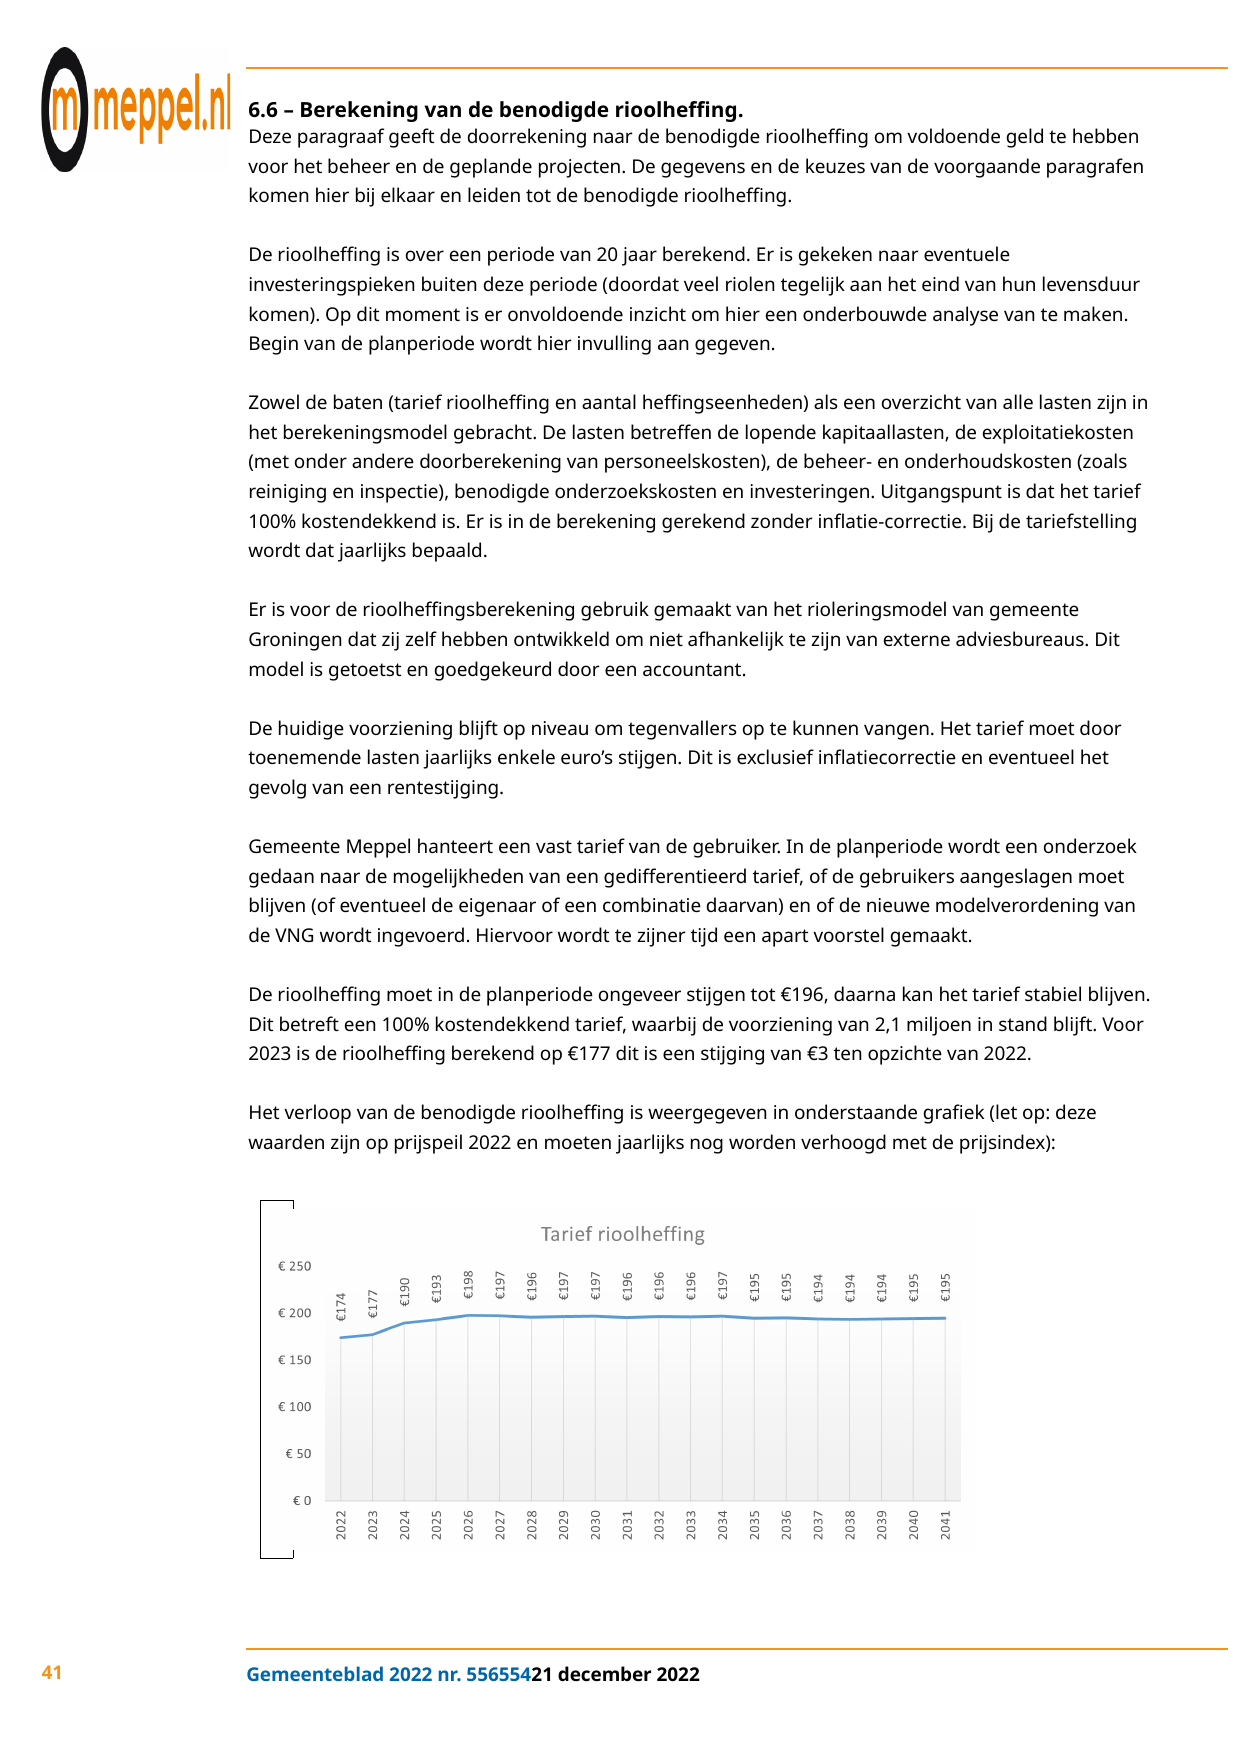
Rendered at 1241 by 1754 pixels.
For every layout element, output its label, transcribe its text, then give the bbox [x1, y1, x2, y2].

picture [41, 47, 231, 172]
text Er is voor de rioolheffingsberekening gebruik gemaakt van het rioleringsmodel van gemeente Groningen dat zij zelf hebben ontwikkeld om niet afhankelijk te zijn van externe adviesbureaus. Dit model is getoetst en goedgekeurd door een accountant. [248, 597, 1152, 681]
text Het verloop van de benodigde rioolheffing is weergegeven in onderstaande grafiek (let op: deze waarden zijn op prijspeil 2022 en moeten jaarlijks nog worden verhoogd met de prijsindex): [248, 1099, 1152, 1155]
text Deze paragraaf geeft de doorrekening naar de benodigde rioolheffing om voldoende geld te hebben voor het beheer en de geplande projecten. De gegevens en de keuzes van de voorgaande paragrafen komen hier bij elkaar en leiden tot de benodigde rioolheffing. [248, 123, 1152, 208]
text De rioolheffing is over een periode van 20 jaar berekend. Er is gekeken naar eventuele investeringspieken buiten deze periode (doordat veel riolen tegelijk aan het eind van hun levensduur komen). Op dit moment is er onvoldoende inzicht om hier een onderbouwde analyse van te maken. Begin van de planperiode wordt hier invulling aan gegeven. [248, 242, 1152, 356]
picture [268, 1209, 978, 1550]
text Zowel de baten (tarief rioolheffing en aantal heffingseenheden) als een overzicht van alle lasten zijn in het berekeningsmodel gebracht. De lasten betreffen de lopende kapitaallasten, de exploitatiekosten (met onder andere doorberekening van personeelskosten), de beheer- en onderhoudskosten (zoals reiniging en inspectie), benodigde onderzoekskosten en investeringen. Uitgangspunt is dat het tarief 100% kostendekkend is. Er is in de berekening gerekend zonder inflatie-correctie. Bij de tariefstelling wordt dat jaarlijks bepaald. [248, 389, 1152, 563]
text 6.6 – Berekening van de benodigde rioolheffing. [248, 95, 1152, 123]
text De rioolheffing moet in de planperiode ongeveer stijgen tot €196, daarna kan het tarief stabiel blijven. Dit betreft een 100% kostendekkend tarief, waarbij de voorziening van 2,1 miljoen in stand blijft. Voor 2023 is de rioolheffing berekend op €177 dit is een stijging van €3 ten opzichte van 2022. [248, 981, 1152, 1066]
text Gemeente Meppel hanteert een vast tarief van de gebruiker. In de planperiode wordt een onderzoek gedaan naar de mogelijkheden van een gedifferentieerd tarief, of de gebruikers aangeslagen moet blijven (of eventueel de eigenaar of een combinatie daarvan) en of de nieuwe modelverordening van de VNG wordt ingevoerd. Hiervoor wordt te zijner tijd een apart voorstel gemaakt. [248, 833, 1152, 948]
text De huidige voorziening blijft op niveau om tegenvallers op te kunnen vangen. Het tarief moet door toenemende lasten jaarlijks enkele euro’s stijgen. Dit is exclusief inflatiecorrectie en eventueel het gevolg van een rentestijging. [248, 715, 1152, 800]
